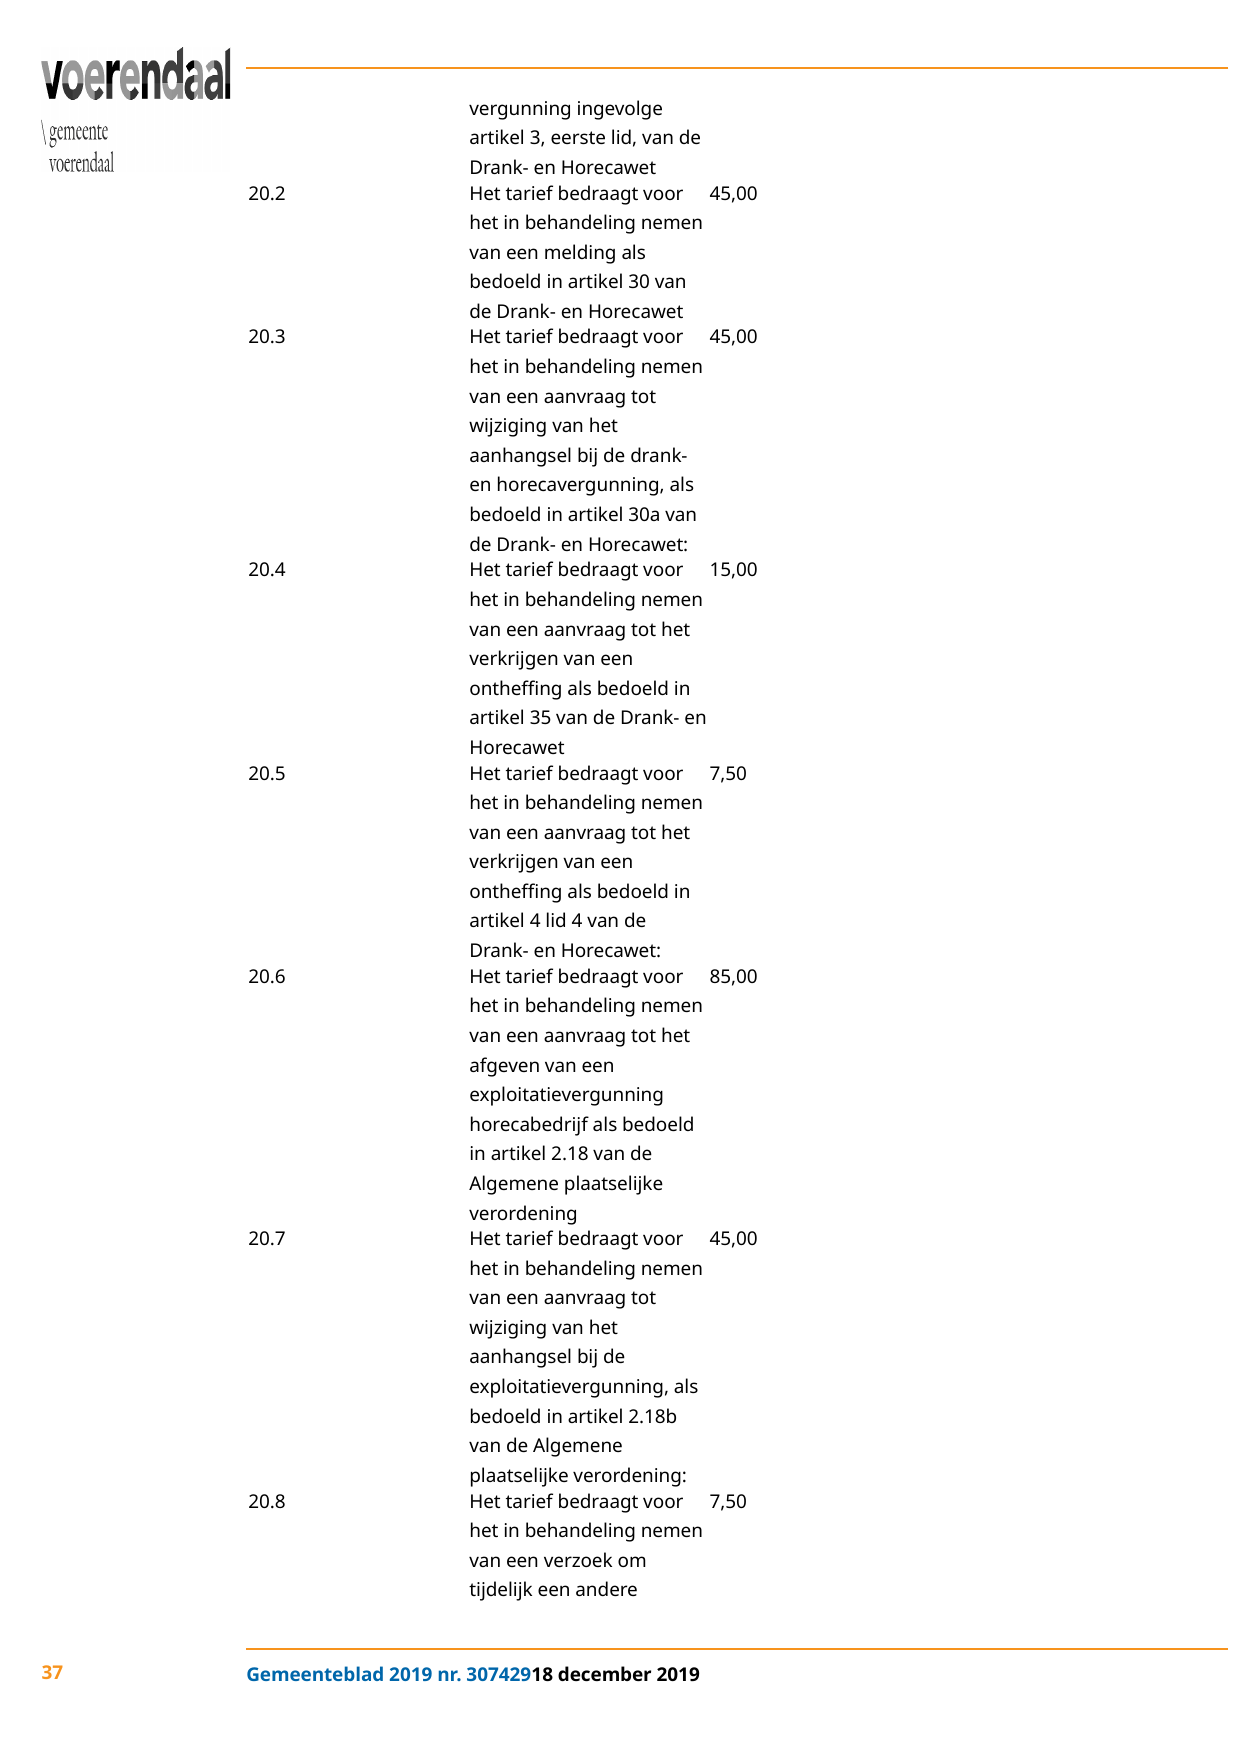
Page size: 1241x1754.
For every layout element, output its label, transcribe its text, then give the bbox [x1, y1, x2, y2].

table_cell 7,50 [709, 760, 931, 963]
table_cell 45,00 [709, 180, 931, 324]
table_cell [931, 1225, 1152, 1488]
table_cell Het tarief bedraagt voor het in behandeling nemen van een aanvraag tot het afgeven van een exploitatievergunning horecabedrijf als bedoeld in artikel 2.18 van de Algemene plaatselijke verordening [469, 963, 709, 1225]
table_cell [931, 95, 1152, 180]
table_cell [931, 963, 1152, 1225]
table_cell 45,00 [709, 324, 931, 557]
table_cell [931, 180, 1152, 324]
table_cell 20.8 [248, 1488, 469, 1602]
table_cell vergunning ingevolge artikel 3, eerste lid, van de Drank- en Horecawet [469, 95, 709, 180]
table_cell 20.2 [248, 180, 469, 324]
table_cell [248, 95, 469, 180]
table_cell 20.7 [248, 1225, 469, 1488]
table_cell 85,00 [709, 963, 931, 1225]
table_cell [709, 95, 931, 180]
table_cell Het tarief bedraagt voor het in behandeling nemen van een aanvraag tot het verkrijgen van een ontheffing als bedoeld in artikel 35 van de Drank- en Horecawet [469, 557, 709, 760]
table_cell 7,50 [709, 1488, 931, 1602]
table_cell 15,00 [709, 557, 931, 760]
table_cell 20.6 [248, 963, 469, 1225]
table_cell Het tarief bedraagt voor het in behandeling nemen van een melding als bedoeld in artikel 30 van de Drank- en Horecawet [469, 180, 709, 324]
picture [41, 47, 231, 172]
table_cell 20.4 [248, 557, 469, 760]
table_cell Het tarief bedraagt voor het in behandeling nemen van een aanvraag tot wijziging van het aanhangsel bij de exploitatievergunning, als bedoeld in artikel 2.18b van de Algemene plaatselijke verordening: [469, 1225, 709, 1488]
table_cell 20.5 [248, 760, 469, 963]
table_cell Het tarief bedraagt voor het in behandeling nemen van een aanvraag tot wijziging van het aanhangsel bij de drank- en horecavergunning, als bedoeld in artikel 30a van de Drank- en Horecawet: [469, 324, 709, 557]
table_cell [931, 557, 1152, 760]
table_cell [931, 1488, 1152, 1602]
table_cell Het tarief bedraagt voor het in behandeling nemen van een verzoek om tijdelijk een andere [469, 1488, 709, 1602]
table_cell [931, 760, 1152, 963]
table_cell [931, 324, 1152, 557]
table_cell 45,00 [709, 1225, 931, 1488]
table_cell 20.3 [248, 324, 469, 557]
table_cell Het tarief bedraagt voor het in behandeling nemen van een aanvraag tot het verkrijgen van een ontheffing als bedoeld in artikel 4 lid 4 van de Drank- en Horecawet: [469, 760, 709, 963]
